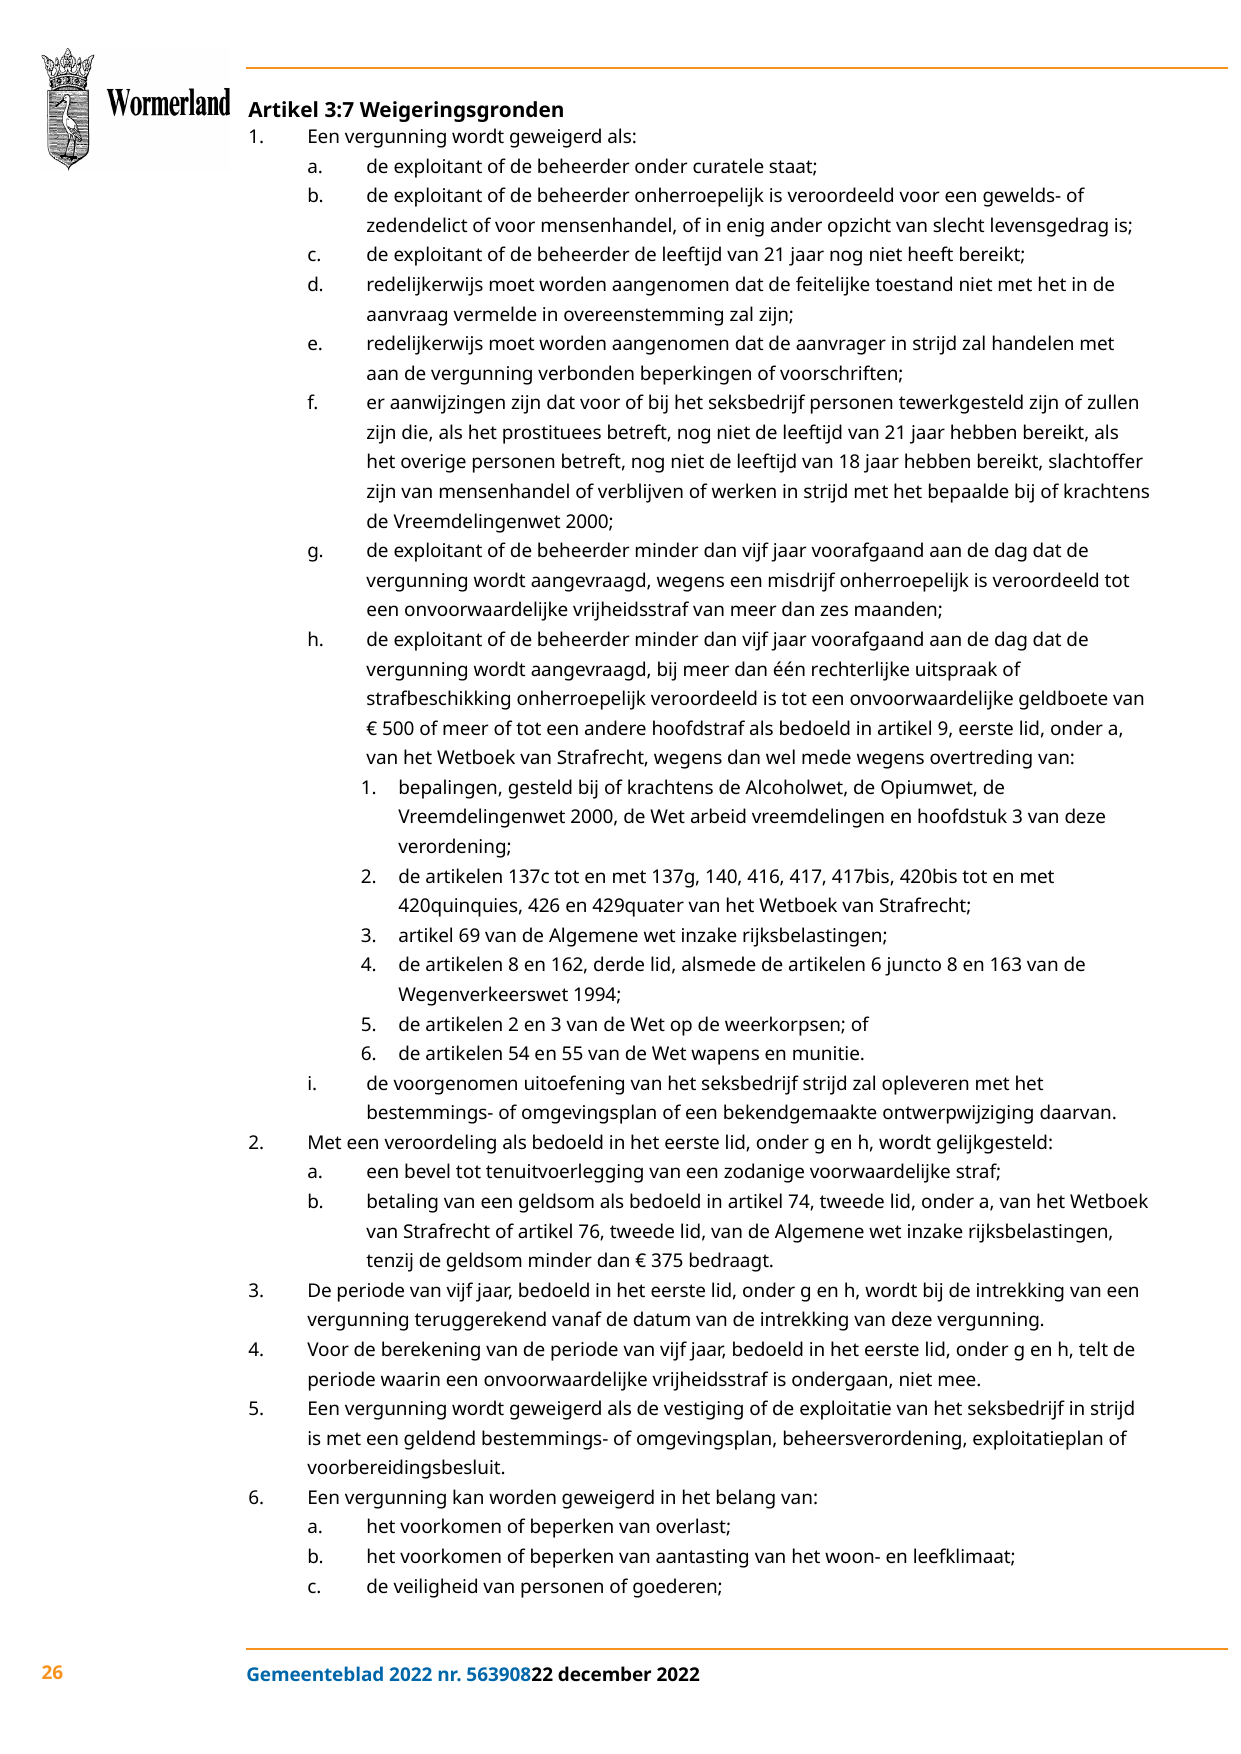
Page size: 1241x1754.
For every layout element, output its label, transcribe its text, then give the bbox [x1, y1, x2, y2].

list de exploitant of de beheerder onherroepelijk is veroordeeld voor een gewelds- of zedendelict of voor mensenhandel, of in enig ander opzicht van slecht levensgedrag is; [307, 182, 1152, 238]
list de veiligheid van personen of goederen; [307, 1573, 1152, 1598]
list Een vergunning wordt geweigerd als de vestiging of de exploitatie van het seksbedrijf in strijd is met een geldend bestemmings- of omgevingsplan, beheersverordening, exploitatieplan of voorbereidingsbesluit. [248, 1395, 1152, 1480]
list er aanwijzingen zijn dat voor of bij het seksbedrijf personen tewerkgesteld zijn of zullen zijn die, als het prostituees betreft, nog niet de leeftijd van 21 jaar hebben bereikt, als het overige personen betreft, nog niet de leeftijd van 18 jaar hebben bereikt, slachtoffer zijn van mensenhandel of verblijven of werken in strijd met het bepaalde bij of krachtens de Vreemdelingenwet 2000; [307, 389, 1152, 533]
list de exploitant of de beheerder onder curatele staat; [307, 153, 1152, 178]
list de artikelen 8 en 162, derde lid, alsmede de artikelen 6 juncto 8 en 163 van de Wegenverkeerswet 1994; [361, 952, 1152, 1007]
list Een vergunning kan worden geweigerd in het belang van: [248, 1484, 1152, 1510]
list artikel 69 van de Algemene wet inzake rijksbelastingen; [361, 922, 1152, 948]
list de artikelen 2 en 3 van de Wet op de weerkorpsen; of [361, 1011, 1152, 1036]
list het voorkomen of beperken van overlast; [307, 1514, 1152, 1539]
list redelijkerwijs moet worden aangenomen dat de aanvrager in strijd zal handelen met aan de vergunning verbonden beperkingen of voorschriften; [307, 330, 1152, 386]
list bepalingen, gesteld bij of krachtens de Alcoholwet, de Opiumwet, de Vreemdelingenwet 2000, de Wet arbeid vreemdelingen en hoofdstuk 3 van deze verordening; [361, 774, 1152, 859]
list de exploitant of de beheerder minder dan vijf jaar voorafgaand aan de dag dat de vergunning wordt aangevraagd, wegens een misdrijf onherroepelijk is veroordeeld tot een onvoorwaardelijke vrijheidsstraf van meer dan zes maanden; [307, 537, 1152, 622]
list redelijkerwijs moet worden aangenomen dat de feitelijke toestand niet met het in de aanvraag vermelde in overeenstemming zal zijn; [307, 271, 1152, 326]
list de artikelen 137c tot en met 137g, 140, 416, 417, 417bis, 420bis tot en met 420quinquies, 426 en 429quater van het Wetboek van Strafrecht; [361, 863, 1152, 918]
list de voorgenomen uitoefening van het seksbedrijf strijd zal opleveren met het bestemmings- of omgevingsplan of een bekendgemaakte ontwerpwijziging daarvan. [307, 1070, 1152, 1125]
list het voorkomen of beperken van aantasting van het woon- en leefklimaat; [307, 1543, 1152, 1569]
list De periode van vijf jaar, bedoeld in het eerste lid, onder g en h, wordt bij de intrekking van een vergunning teruggerekend vanaf de datum van de intrekking van deze vergunning. [248, 1277, 1152, 1332]
list Een vergunning wordt geweigerd als: [248, 123, 1152, 149]
picture [41, 47, 231, 172]
list een bevel tot tenuitvoerlegging van een zodanige voorwaardelijke straf; [307, 1159, 1152, 1184]
list de exploitant of de beheerder de leeftijd van 21 jaar nog niet heeft bereikt; [307, 242, 1152, 267]
list betaling van een geldsom als bedoeld in artikel 74, tweede lid, onder a, van het Wetboek van Strafrecht of artikel 76, tweede lid, van de Algemene wet inzake rijksbelastingen, tenzij de geldsom minder dan € 375 bedraagt. [307, 1188, 1152, 1273]
text Artikel 3:7 Weigeringsgronden [248, 95, 1152, 123]
list Met een veroordeling als bedoeld in het eerste lid, onder g en h, wordt gelijkgesteld: [248, 1129, 1152, 1155]
list de artikelen 54 en 55 van de Wet wapens en munitie. [361, 1040, 1152, 1066]
list Voor de berekening van de periode van vijf jaar, bedoeld in het eerste lid, onder g en h, telt de periode waarin een onvoorwaardelijke vrijheidsstraf is ondergaan, niet mee. [248, 1336, 1152, 1391]
list de exploitant of de beheerder minder dan vijf jaar voorafgaand aan de dag dat de vergunning wordt aangevraagd, bij meer dan één rechterlijke uitspraak of strafbeschikking onherroepelijk veroordeeld is tot een onvoorwaardelijke geldboete van € 500 of meer of tot een andere hoofdstraf als bedoeld in artikel 9, eerste lid, onder a, van het Wetboek van Strafrecht, wegens dan wel mede wegens overtreding van: [307, 626, 1152, 770]
